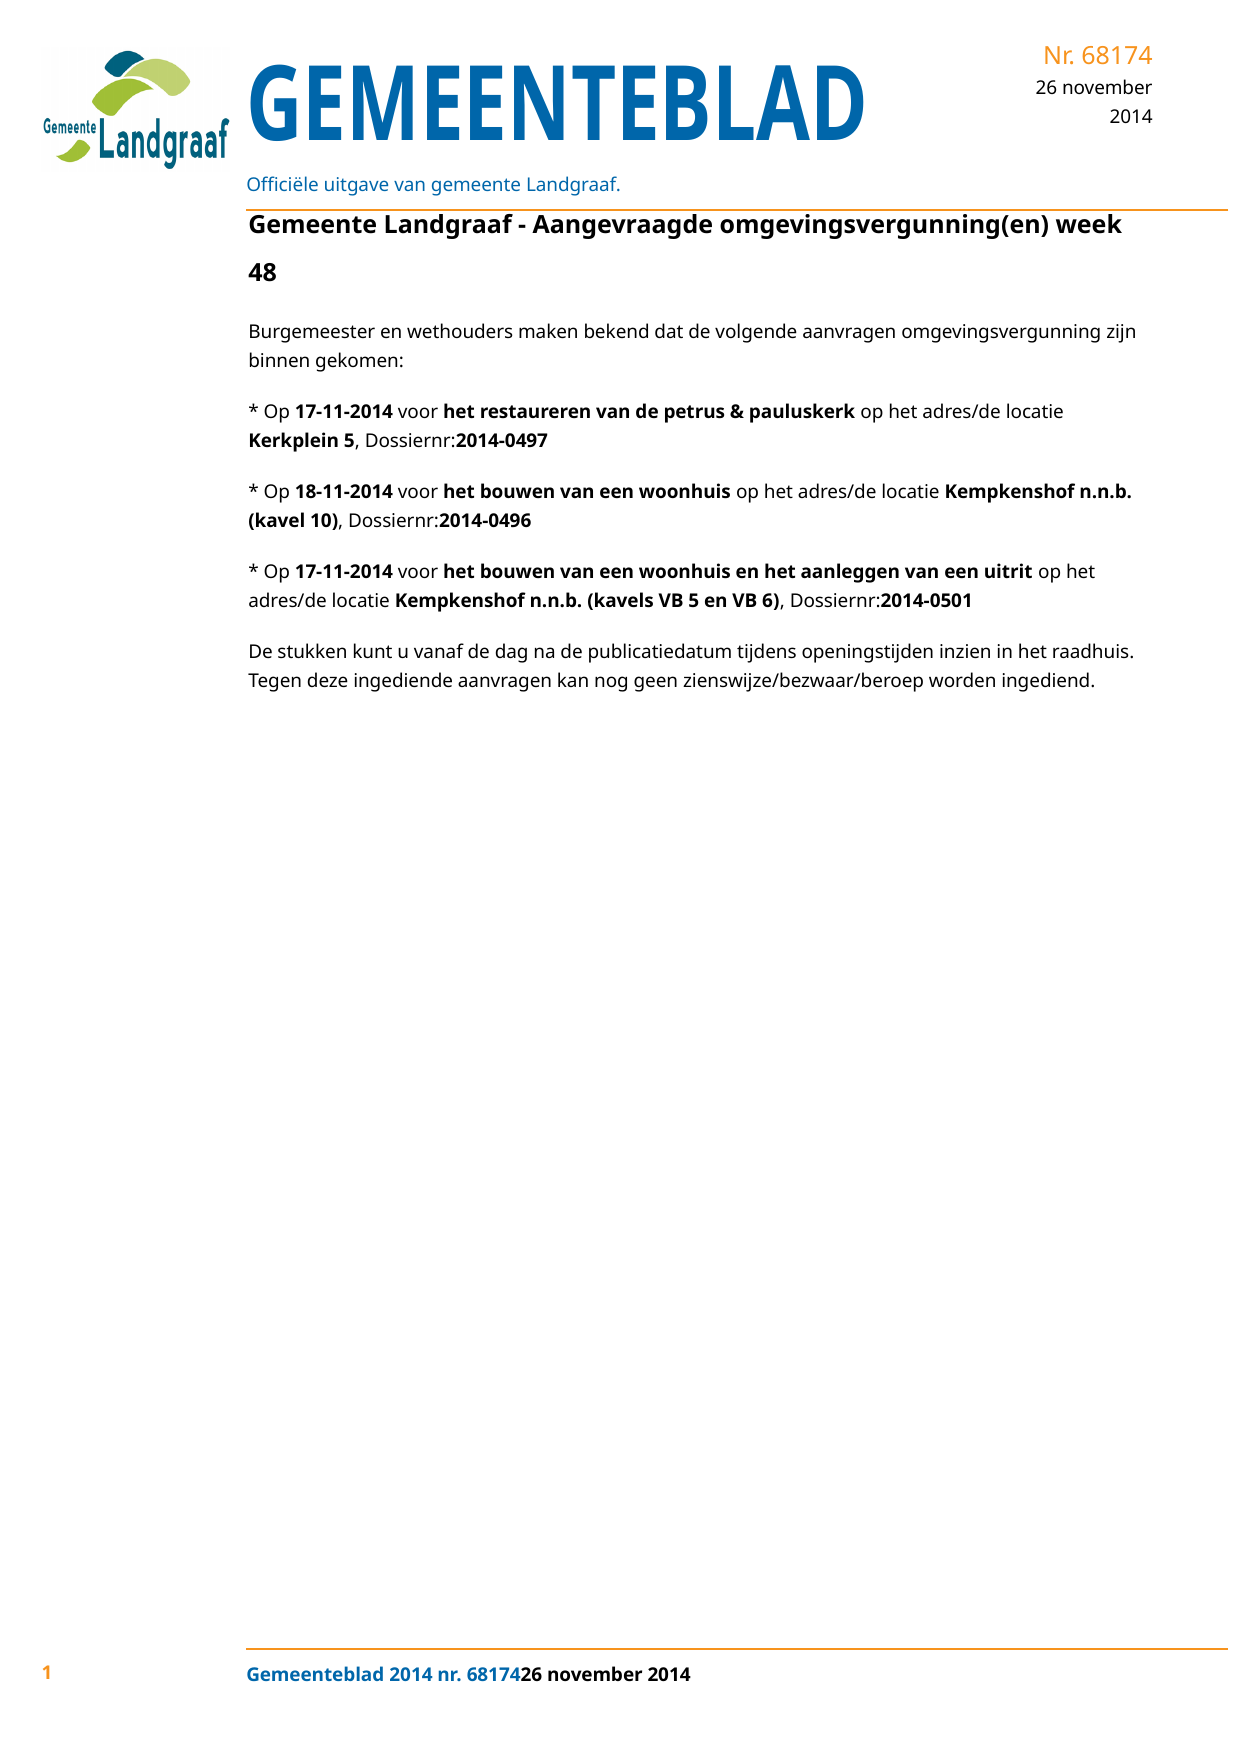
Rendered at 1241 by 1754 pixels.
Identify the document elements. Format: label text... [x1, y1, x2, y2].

text * Op 17-11-2014 voor het bouwen van een woonhuis en het aanleggen van een uitrit op het adres/de locatie Kempkenshof n.n.b. (kavels VB 5 en VB 6), Dossiernr:2014-0501 [248, 558, 1152, 613]
text Gemeente Landgraaf - Aangevraagde omgevingsvergunning(en) week 48 [248, 211, 1152, 288]
text De stukken kunt u vanaf de dag na de publicatiedatum tijdens openingstijden inzien in het raadhuis. Tegen deze ingediende aanvragen kan nog geen zienswijze/bezwaar/beroep worden ingediend. [248, 638, 1152, 693]
text * Op 18-11-2014 voor het bouwen van een woonhuis op het adres/de locatie Kempkenshof n.n.b. (kavel 10), Dossiernr:2014-0496 [248, 478, 1152, 533]
text Burgemeester en wethouders maken bekend dat de volgende aanvragen omgevingsvergunning zijn binnen gekomen: [248, 318, 1152, 373]
picture [41, 47, 231, 172]
text * Op 17-11-2014 voor het restaureren van de petrus & pauluskerk op het adres/de locatie Kerkplein 5, Dossiernr:2014-0497 [248, 398, 1152, 453]
